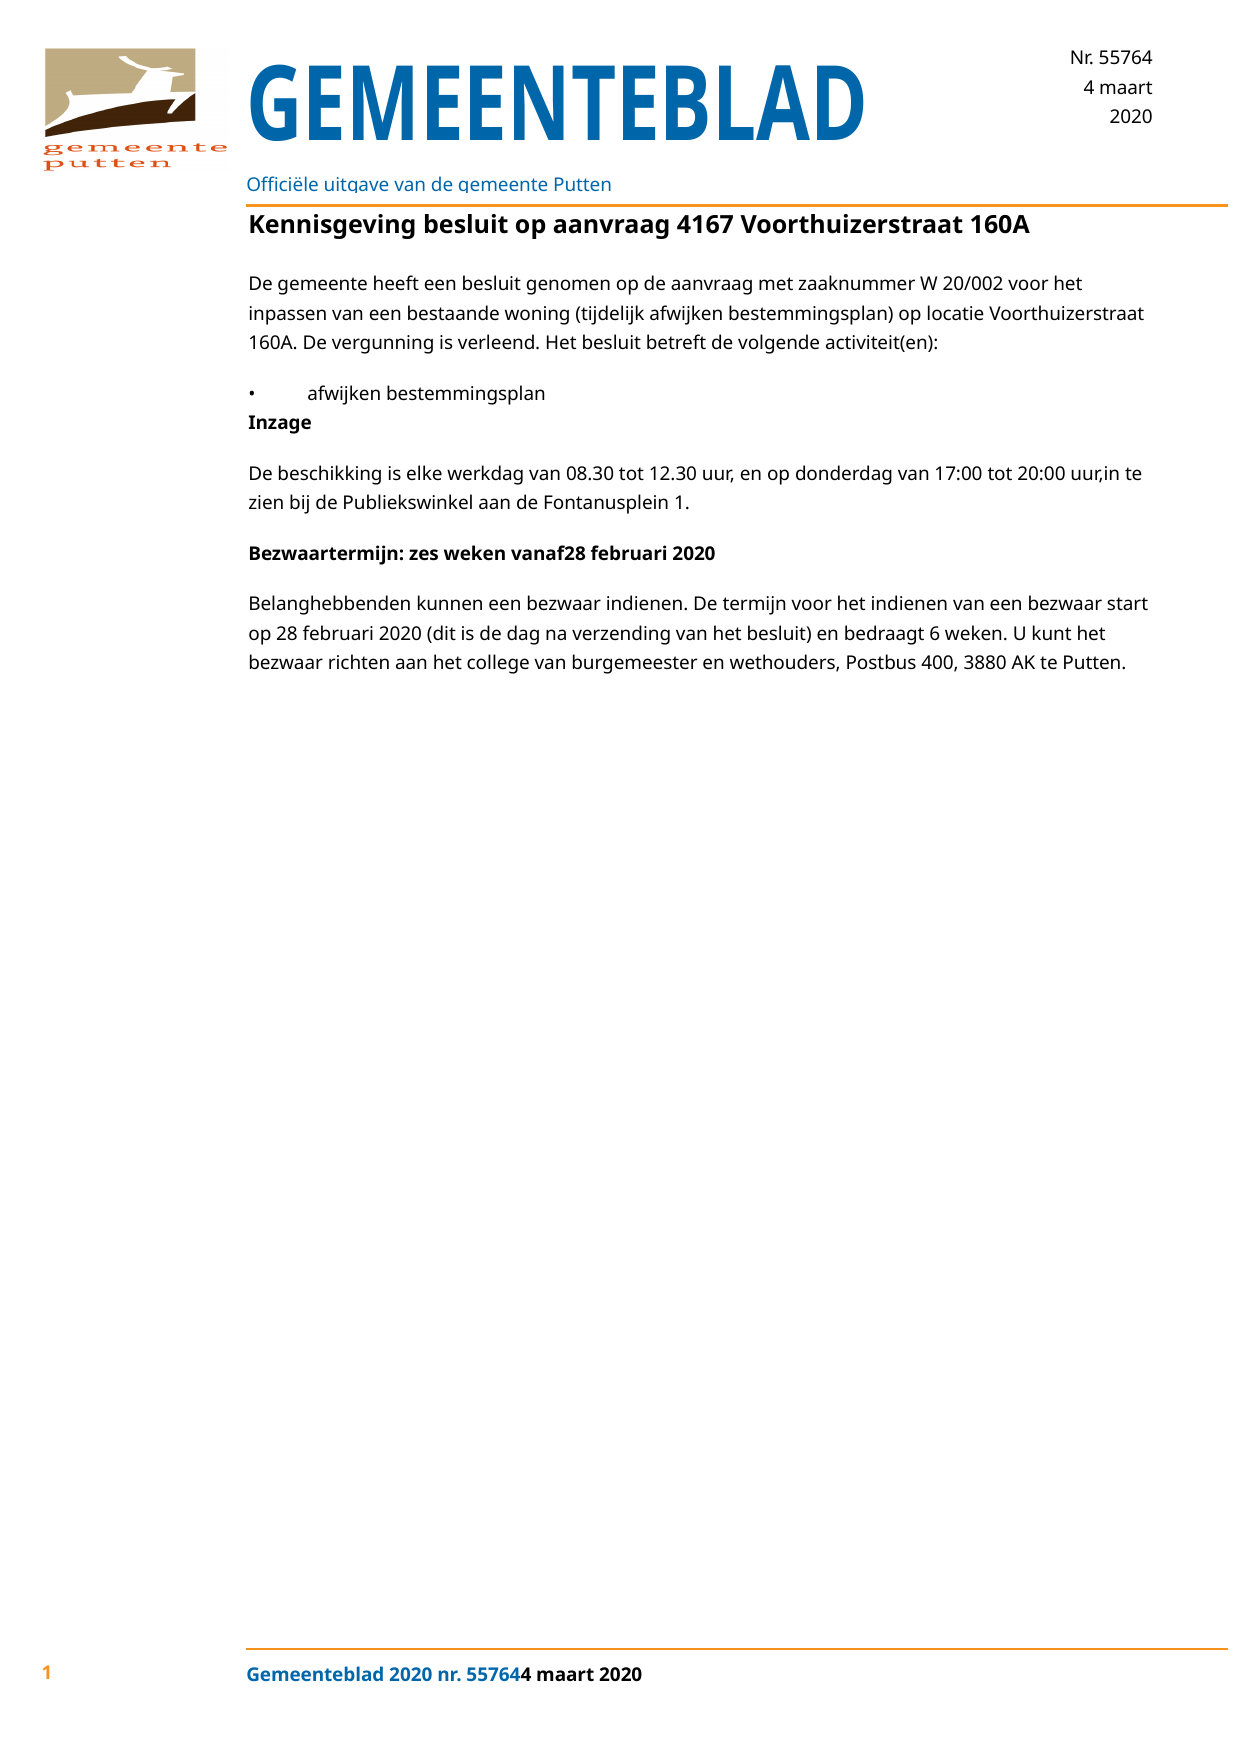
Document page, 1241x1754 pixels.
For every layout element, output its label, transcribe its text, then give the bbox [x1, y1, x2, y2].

text Bezwaartermijn: zes weken vanaf28 februari 2020 [248, 540, 1152, 566]
text Inzage [248, 409, 1152, 435]
text De gemeente heeft een besluit genomen op de aanvraag met zaaknummer W 20/002 voor het inpassen van een bestaande woning (tijdelijk afwijken bestemmingsplan) op locatie Voorthuizerstraat 160A. De vergunning is verleend. Het besluit betreft de volgende activiteit(en): [248, 270, 1152, 355]
text Belanghebbenden kunnen een bezwaar indienen. De termijn voor het indienen van een bezwaar start op 28 februari 2020 (dit is de dag na verzending van het besluit) en bedraagt 6 weken. U kunt het bezwaar richten aan het college van burgemeester en wethouders, Postbus 400, 3880 AK te Putten. [248, 590, 1152, 675]
picture [41, 47, 231, 172]
list afwijken bestemmingsplan [248, 380, 1152, 406]
text Kennisgeving besluit op aanvraag 4167 Voorthuizerstraat 160A [248, 207, 1152, 241]
text De beschikking is elke werkdag van 08.30 tot 12.30 uur, en op donderdag van 17:00 tot 20:00 uur,in te zien bij de Publiekswinkel aan de Fontanusplein 1. [248, 460, 1152, 515]
